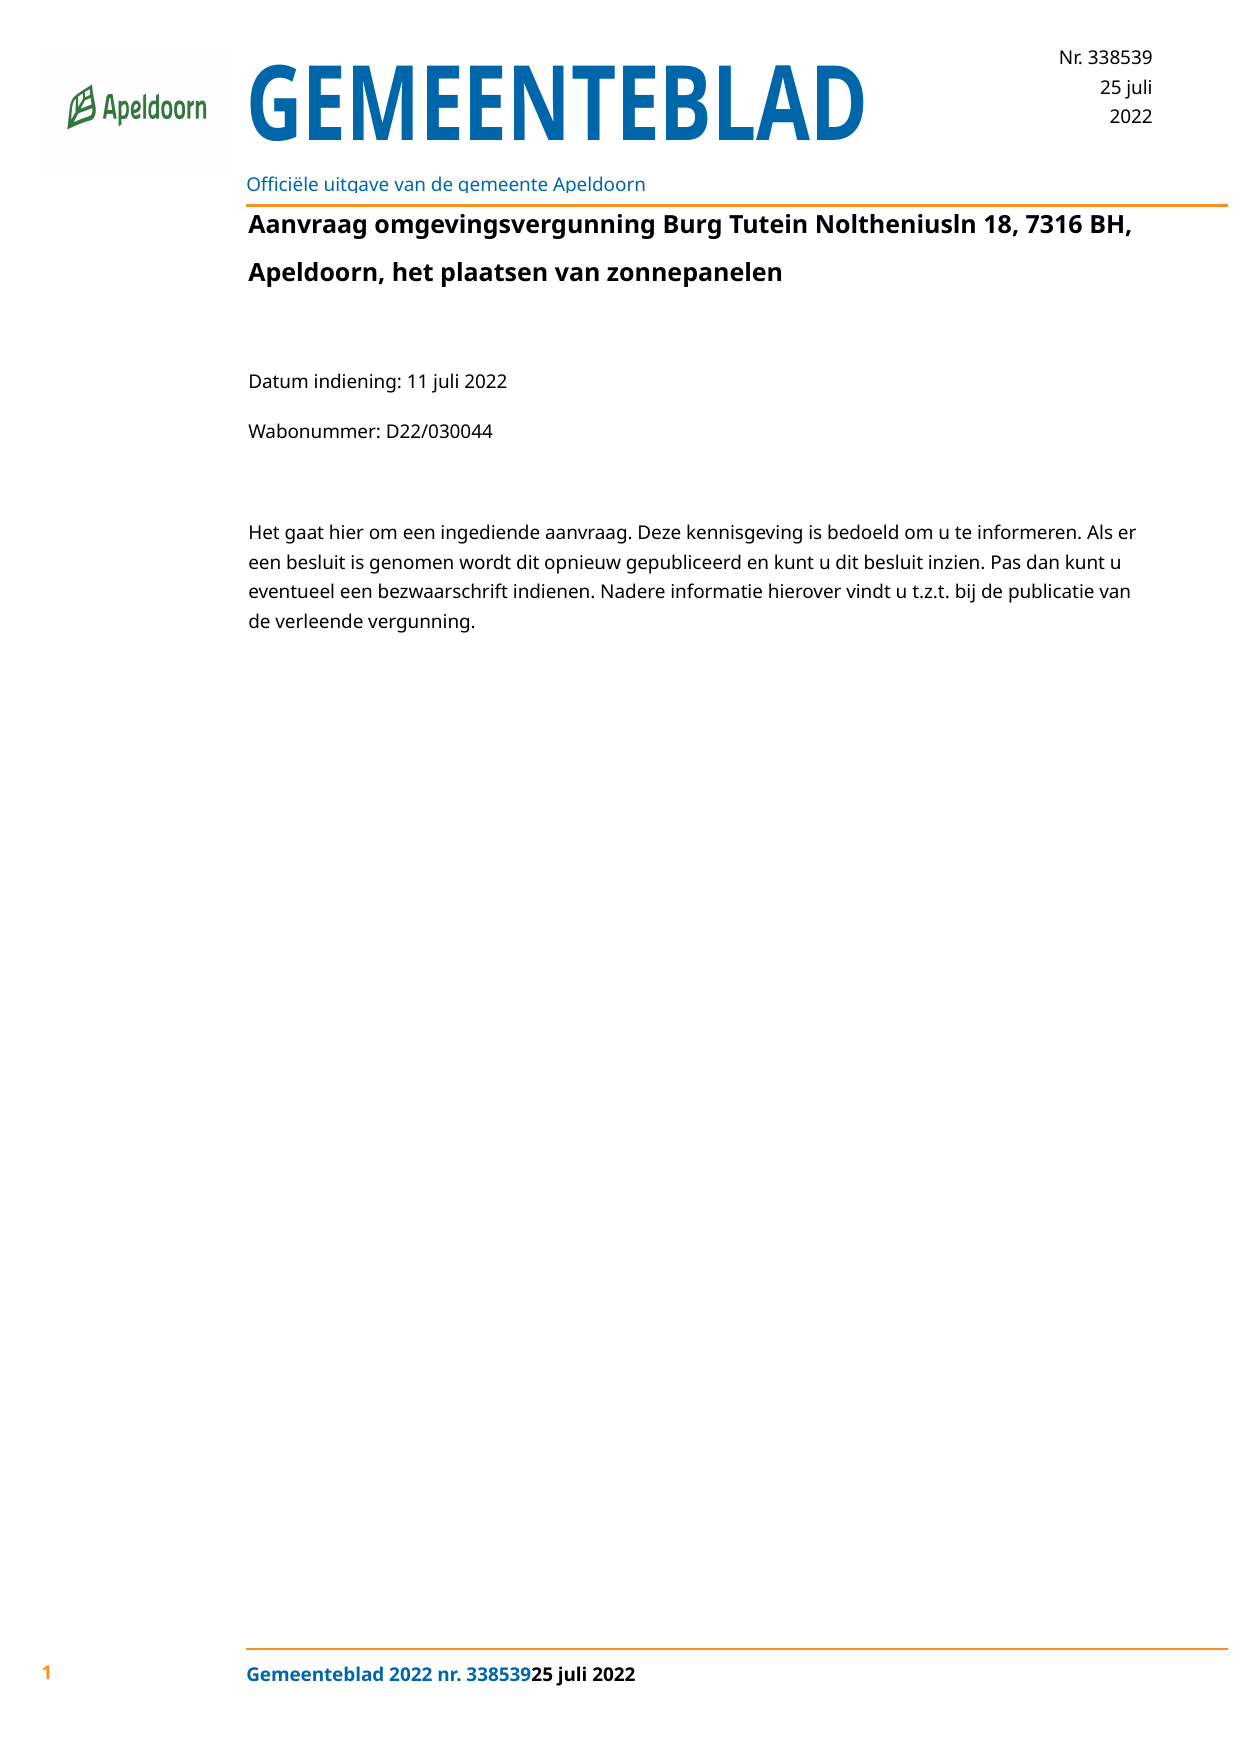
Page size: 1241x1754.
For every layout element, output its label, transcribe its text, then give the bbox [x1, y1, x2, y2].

text Aanvraag omgevingsvergunning Burg Tutein Noltheniusln 18, 7316 BH, Apeldoorn, het plaatsen van zonnepanelen [248, 207, 1152, 288]
picture [41, 47, 231, 172]
text Wabonummer: D22/030044 [248, 419, 1152, 444]
text Het gaat hier om een ingediende aanvraag. Deze kennisgeving is bedoeld om u te informeren. Als er een besluit is genomen wordt dit opnieuw gepubliceerd en kunt u dit besluit inzien. Pas dan kunt u eventueel een bezwaarschrift indienen. Nadere informatie hierover vindt u t.z.t. bij de publicatie van de verleende vergunning. [248, 519, 1152, 634]
text Datum indiening: 11 juli 2022 [248, 368, 1152, 394]
